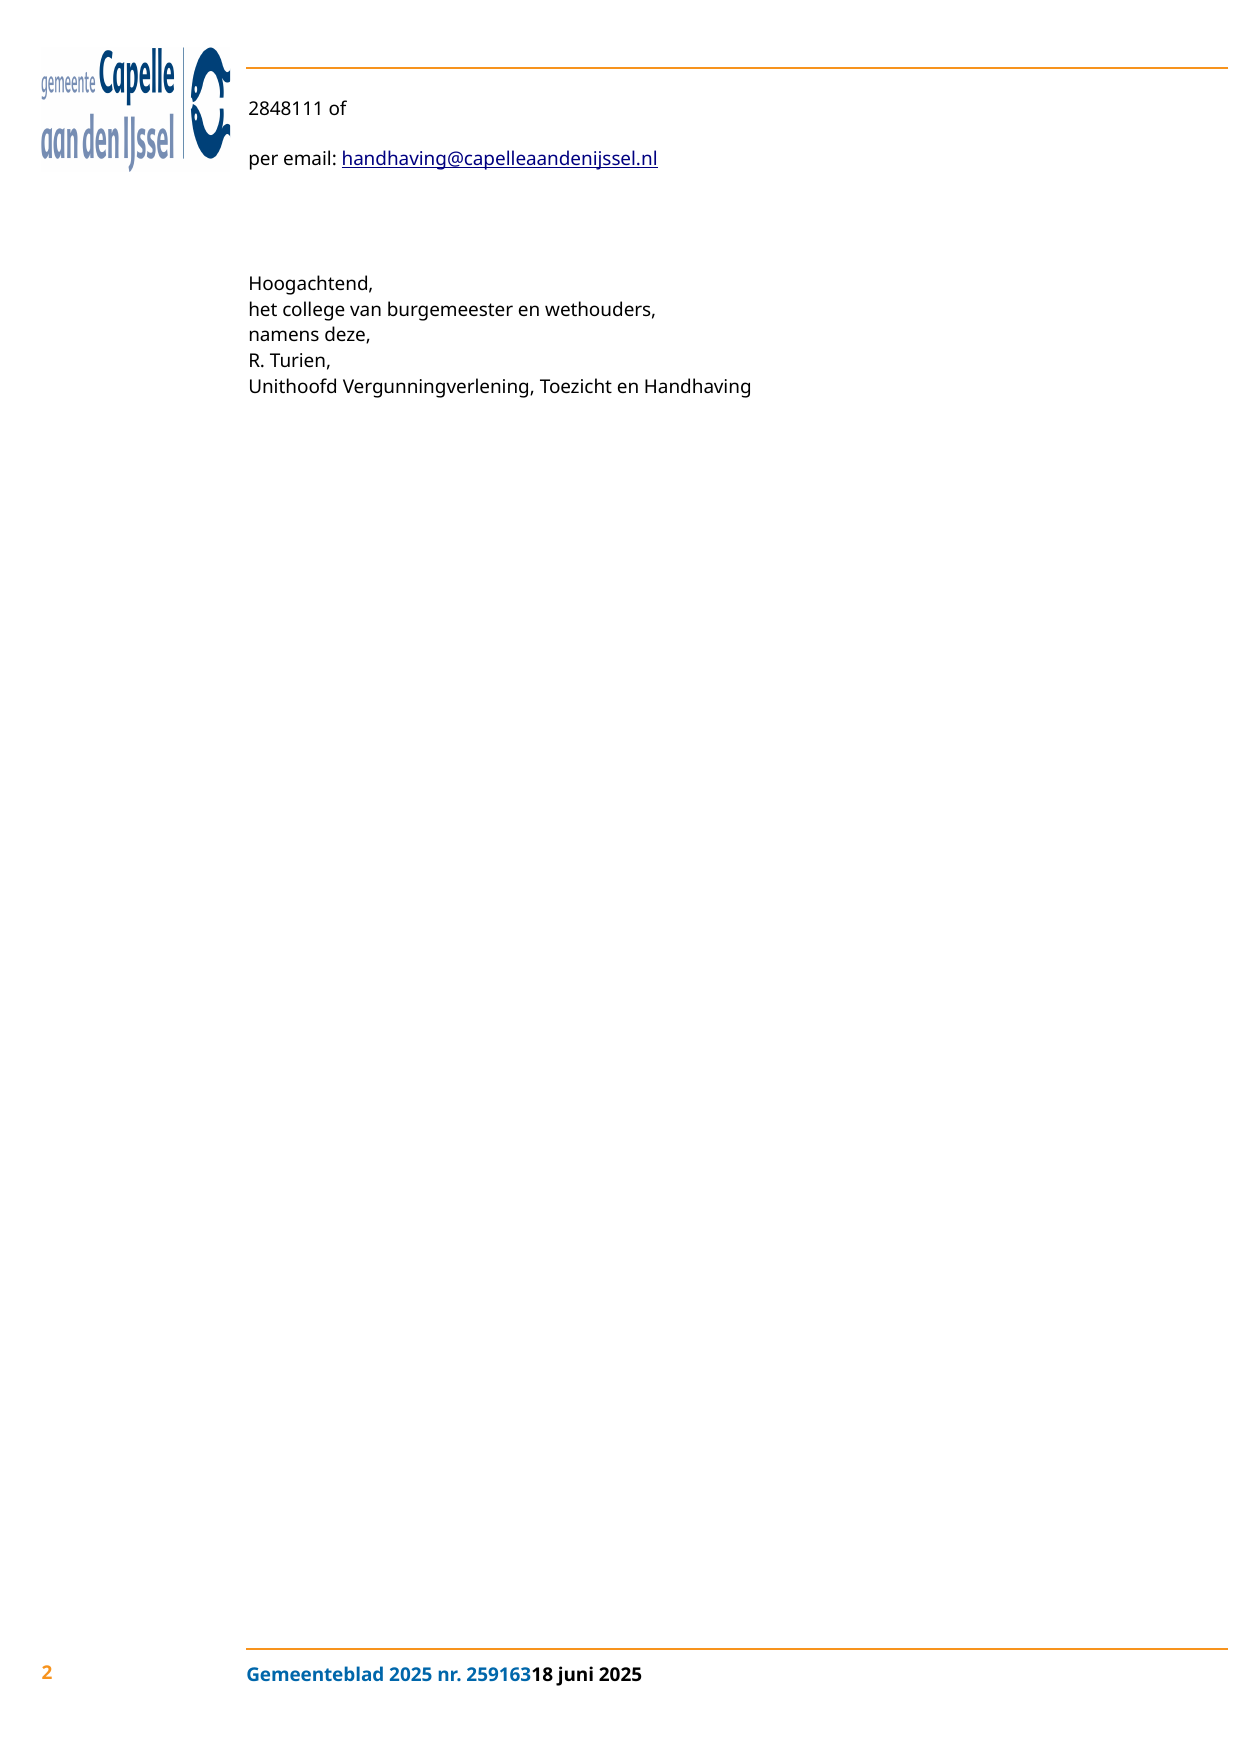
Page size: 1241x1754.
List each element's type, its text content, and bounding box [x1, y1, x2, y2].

text R. Turien, [248, 347, 1152, 373]
text per email: handhaving@capelleaandenijssel.nl [248, 145, 1152, 171]
text Hoogachtend, [248, 270, 1152, 296]
picture [41, 47, 231, 172]
text 2848111 of [248, 95, 1152, 121]
text het college van burgemeester en wethouders, [248, 296, 1152, 322]
text Unithoofd Vergunningverlening, Toezicht en Handhaving [248, 373, 1152, 399]
text namens deze, [248, 322, 1152, 347]
